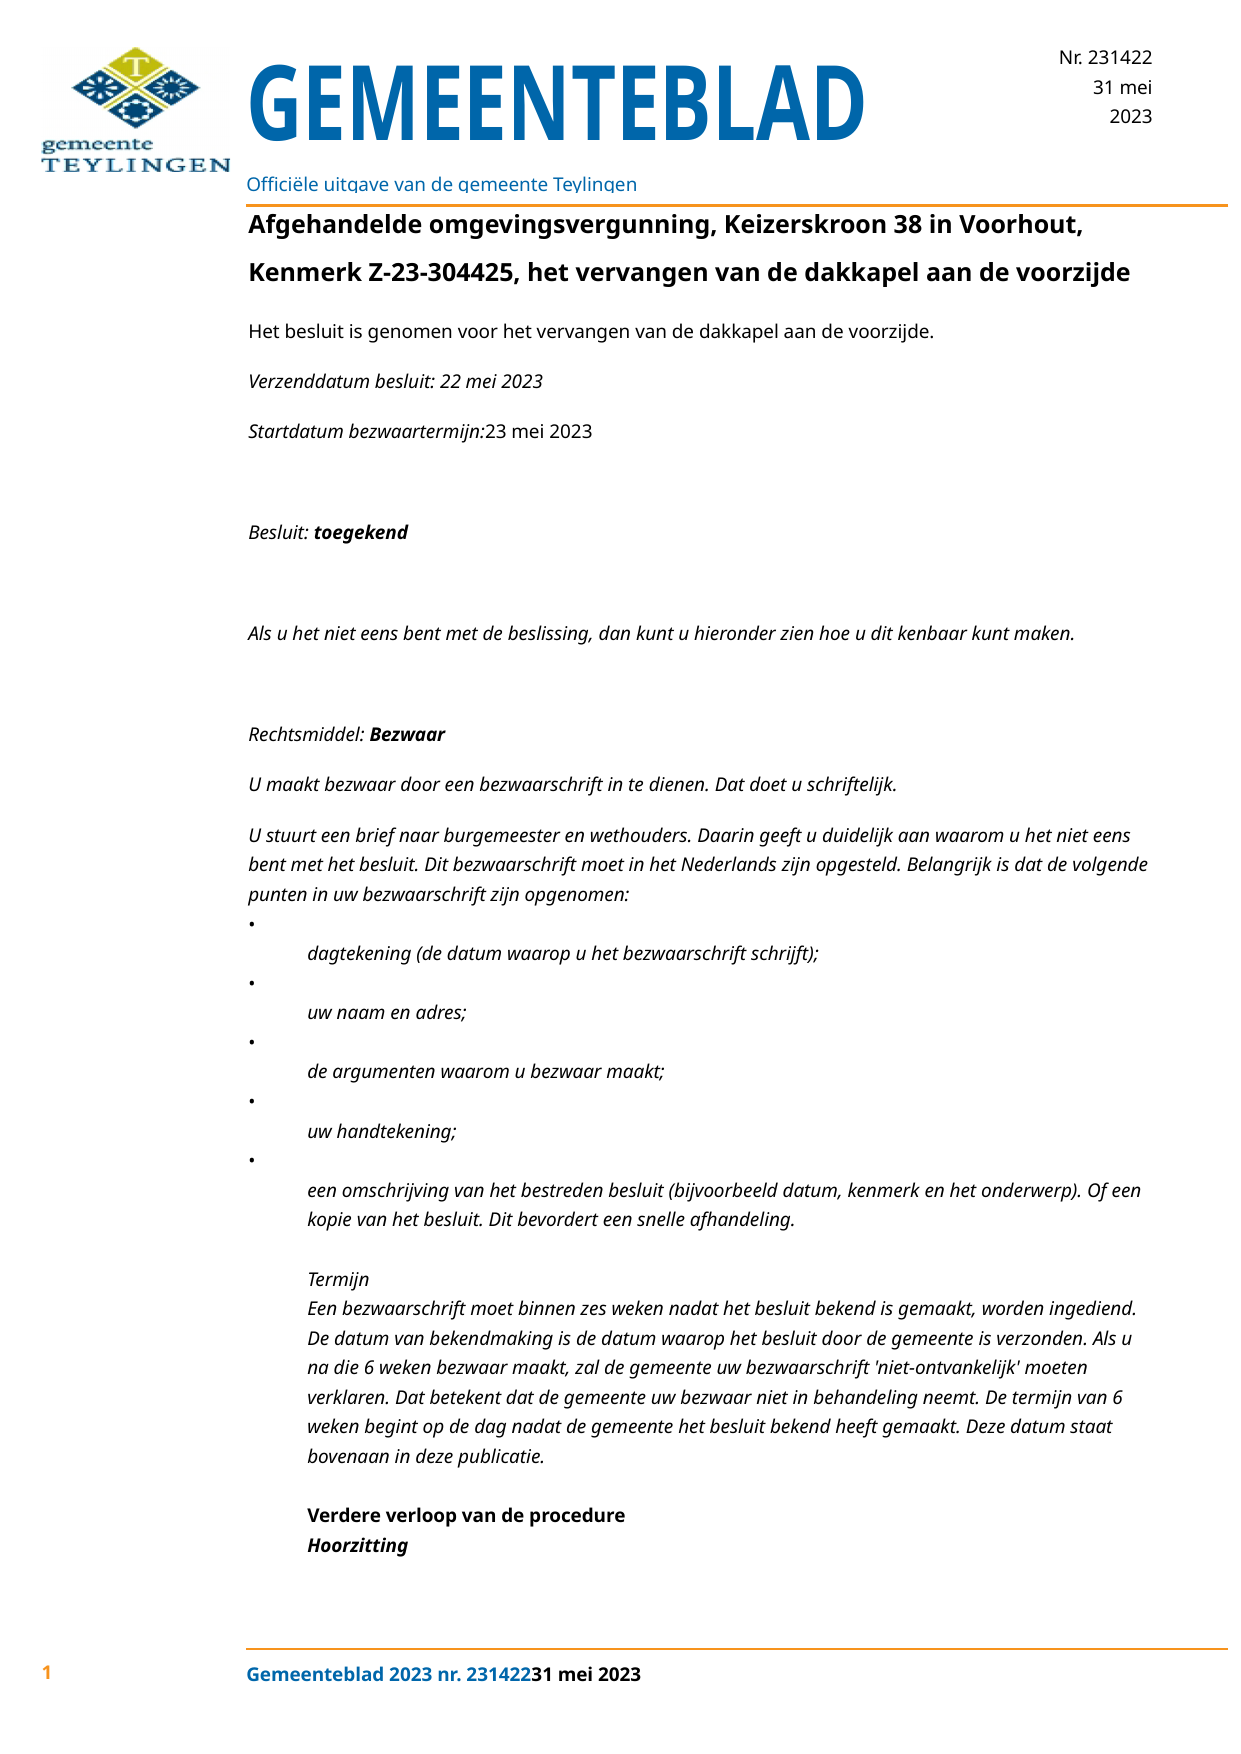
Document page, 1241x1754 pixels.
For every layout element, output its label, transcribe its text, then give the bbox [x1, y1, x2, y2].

list Hoorzitting [248, 1532, 1152, 1558]
list Een bezwaarschrift moet binnen zes weken nadat het besluit bekend is gemaakt, worden ingediend. De datum van bekendmaking is de datum waarop het besluit door de gemeente is verzonden. Als u na die 6 weken bezwaar maakt, zal de gemeente uw bezwaarschrift 'niet-ontvankelijk' moeten verklaren. Dat betekent dat de gemeente uw bezwaar niet in behandeling neemt. De termijn van 6 weken begint op de dag nadat de gemeente het besluit bekend heeft gemaakt. Deze datum staat bovenaan in deze publicatie. [248, 1295, 1152, 1469]
picture [41, 47, 231, 172]
text U stuurt een brief naar burgemeester en wethouders. Daarin geeft u duidelijk aan waarom u het niet eens bent met het besluit. Dit bezwaarschrift moet in het Nederlands zijn opgesteld. Belangrijk is dat de volgende punten in uw bezwaarschrift zijn opgenomen: [248, 822, 1152, 907]
list Termijn [248, 1266, 1152, 1292]
list uw handtekening; [248, 1118, 1152, 1144]
text Als u het niet eens bent met de beslissing, dan kunt u hieronder zien hoe u dit kenbaar kunt maken. [248, 620, 1152, 646]
text Rechtsmiddel: Bezwaar [248, 721, 1152, 747]
text Afgehandelde omgevingsvergunning, Keizerskroon 38 in Voorhout, Kenmerk Z-23-304425, het vervangen van de dakkapel aan de voorzijde [248, 207, 1152, 288]
list dagtekening (de datum waarop u het bezwaarschrift schrijft); [248, 940, 1152, 966]
list uw naam en adres; [248, 999, 1152, 1025]
list Verdere verloop van de procedure [248, 1502, 1152, 1528]
text Het besluit is genomen voor het vervangen van de dakkapel aan de voorzijde. [248, 318, 1152, 344]
list de argumenten waarom u bezwaar maakt; [248, 1059, 1152, 1084]
text U maakt bezwaar door een bezwaarschrift in te dienen. Dat doet u schriftelijk. [248, 772, 1152, 797]
list een omschrijving van het bestreden besluit (bijvoorbeeld datum, kenmerk en het onderwerp). Of een kopie van het besluit. Dit bevordert een snelle afhandeling. [248, 1177, 1152, 1232]
text Startdatum bezwaartermijn:23 mei 2023 [248, 419, 1152, 444]
text Verzenddatum besluit: 22 mei 2023 [248, 368, 1152, 394]
text Besluit: toegekend [248, 519, 1152, 545]
